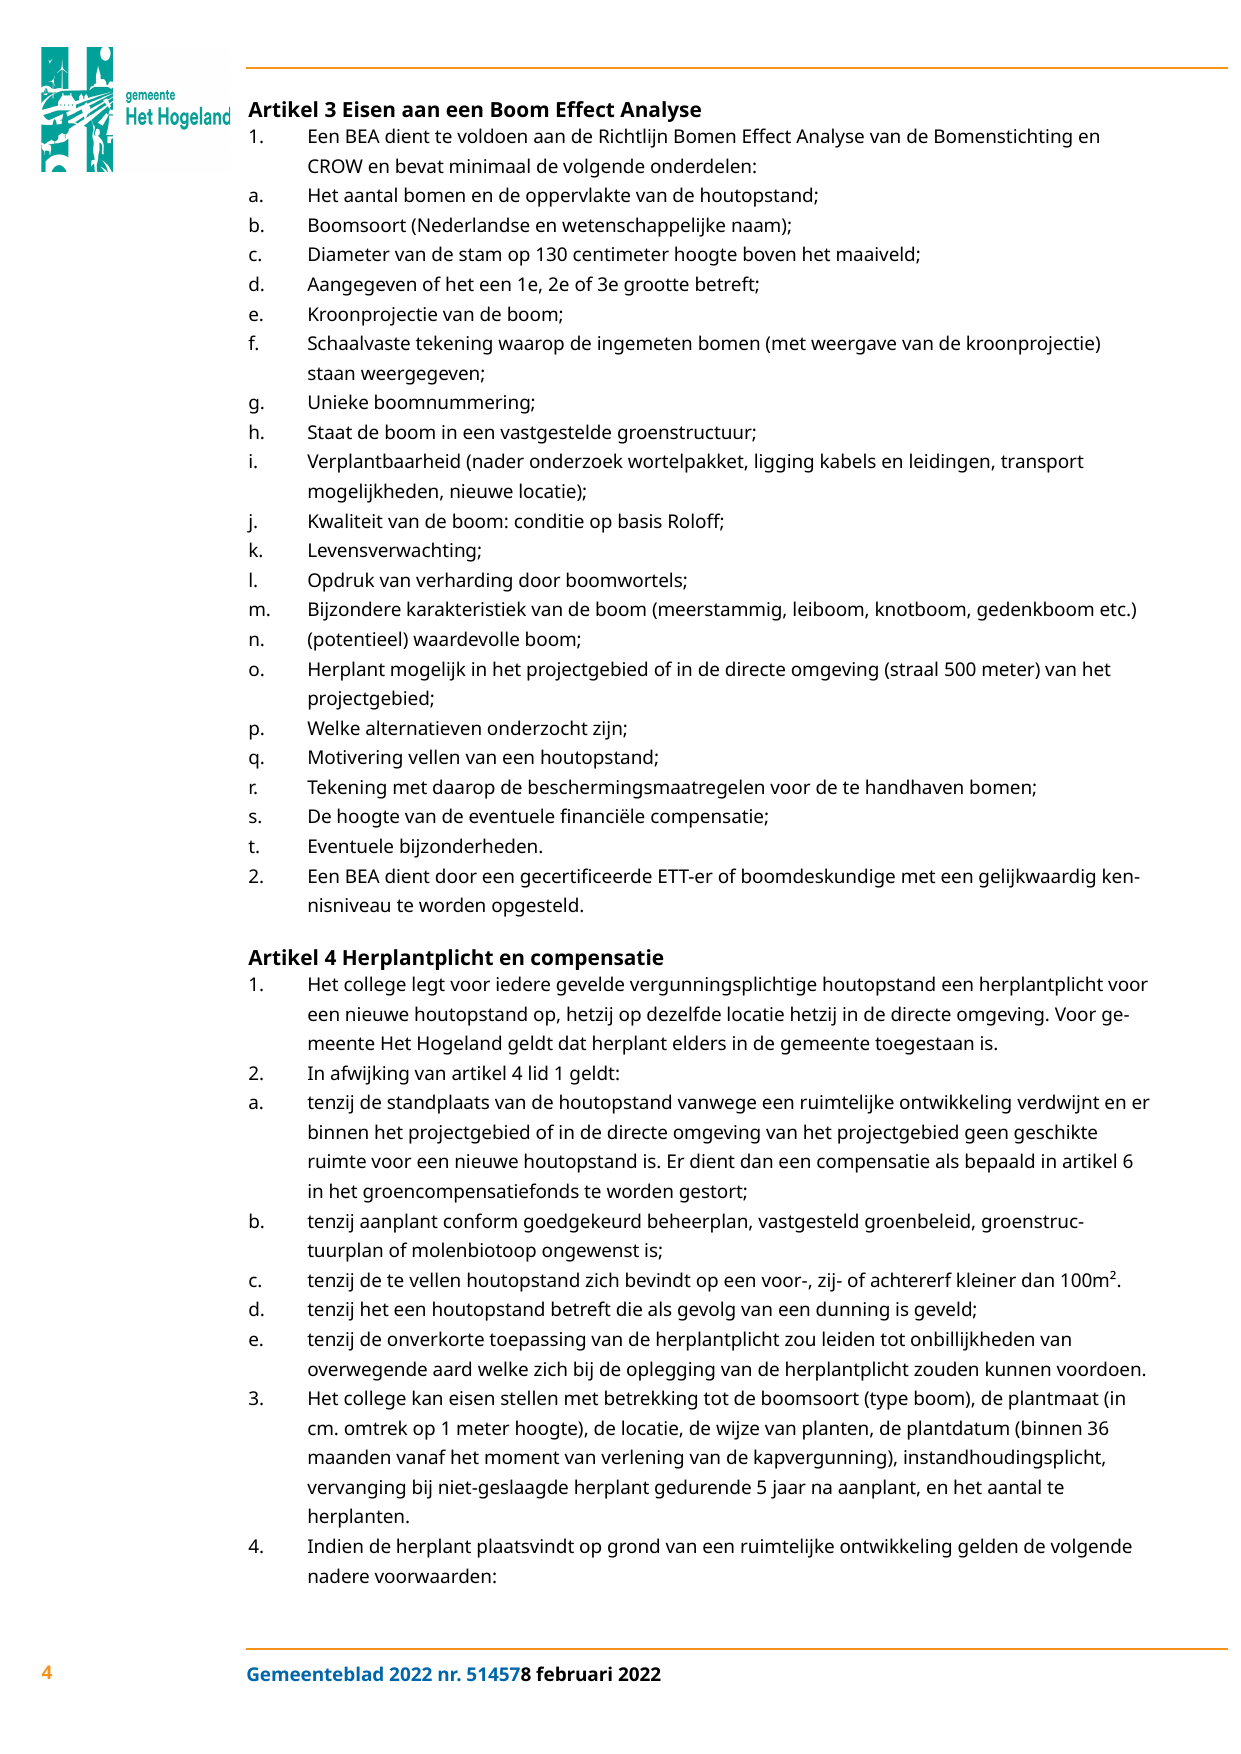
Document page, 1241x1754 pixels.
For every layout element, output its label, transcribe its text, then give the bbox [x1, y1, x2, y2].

list De hoogte van de eventuele financiële compensatie; [248, 804, 1152, 829]
list Verplantbaarheid (nader onderzoek wortelpakket, ligging kabels en leidingen, transport mogelijkheden, nieuwe locatie); [248, 449, 1152, 504]
list Unieke boomnummering; [248, 389, 1152, 415]
list Kwaliteit van de boom: conditie op basis Roloff; [248, 508, 1152, 533]
list Staat de boom in een vastgestelde groenstructuur; [248, 419, 1152, 445]
list Een BEA dient te voldoen aan de Richtlijn Bomen Effect Analyse van de Bomenstichting en CROW en bevat minimaal de volgende onderdelen: [248, 123, 1152, 178]
list tenzij de onverkorte toepassing van de herplantplicht zou leiden tot onbillijkheden van overwegende aard welke zich bij de oplegging van de herplantplicht zouden kunnen voordoen. [248, 1326, 1152, 1382]
list Het college kan eisen stellen met betrekking tot de boomsoort (type boom), de plantmaat (in cm. omtrek op 1 meter hoogte), de locatie, de wijze van planten, de plantdatum (binnen 36 maanden vanaf het moment van verlening van de kapvergunning), instandhoudingsplicht, vervanging bij niet-geslaagde herplant gedurende 5 jaar na aanplant, en het aantal te herplanten. [248, 1385, 1152, 1529]
list Indien de herplant plaatsvindt op grond van een ruimtelijke ontwikkeling gelden de volgende nadere voorwaarden: [248, 1533, 1152, 1589]
list Herplant mogelijk in het projectgebied of in de directe omgeving (straal 500 meter) van het projectgebied; [248, 656, 1152, 711]
list Het college legt voor iedere gevelde vergunningsplichtige houtopstand een herplantplicht voor een nieuwe houtopstand op, hetzij op dezelfde locatie hetzij in de directe omgeving. Voor ge-meente Het Hogeland geldt dat herplant elders in de gemeente toegestaan is. [248, 971, 1152, 1056]
list Aangegeven of het een 1e, 2e of 3e grootte betreft; [248, 271, 1152, 297]
list Welke alternatieven onderzocht zijn; [248, 715, 1152, 741]
list Kroonprojectie van de boom; [248, 301, 1152, 326]
list Tekening met daarop de beschermingsmaatregelen voor de te handhaven bomen; [248, 774, 1152, 800]
list Een BEA dient door een gecertificeerde ETT-er of boomdeskundige met een gelijkwaardig ken-nisniveau te worden opgesteld. [248, 863, 1152, 918]
text Artikel 4 Herplantplicht en compensatie [248, 943, 1152, 971]
list Levensverwachting; [248, 537, 1152, 563]
list tenzij de te vellen houtopstand zich bevindt op een voor-, zij- of achtererf kleiner dan 100m². [248, 1267, 1152, 1293]
list Eventuele bijzonderheden. [248, 833, 1152, 859]
list tenzij het een houtopstand betreft die als gevolg van een dunning is geveld; [248, 1297, 1152, 1322]
list tenzij aanplant conform goedgekeurd beheerplan, vastgesteld groenbeleid, groenstruc-tuurplan of molenbiotoop ongewenst is; [248, 1208, 1152, 1263]
list (potentieel) waardevolle boom; [248, 626, 1152, 652]
picture [41, 47, 231, 172]
list tenzij de standplaats van de houtopstand vanwege een ruimtelijke ontwikkeling verdwijnt en er binnen het projectgebied of in de directe omgeving van het projectgebied geen geschikte ruimte voor een nieuwe houtopstand is. Er dient dan een compensatie als bepaald in artikel 6 in het groencompensatiefonds te worden gestort; [248, 1089, 1152, 1204]
list Bijzondere karakteristiek van de boom (meerstammig, leiboom, knotboom, gedenkboom etc.) [248, 597, 1152, 622]
list Opdruk van verharding door boomwortels; [248, 567, 1152, 593]
list Schaalvaste tekening waarop de ingemeten bomen (met weergave van de kroonprojectie) staan weergegeven; [248, 330, 1152, 386]
list Het aantal bomen en de oppervlakte van de houtopstand; [248, 182, 1152, 208]
list In afwijking van artikel 4 lid 1 geldt: [248, 1060, 1152, 1086]
list Boomsoort (Nederlandse en wetenschappelijke naam); [248, 212, 1152, 238]
list Diameter van de stam op 130 centimeter hoogte boven het maaiveld; [248, 242, 1152, 267]
list Motivering vellen van een houtopstand; [248, 744, 1152, 770]
text Artikel 3 Eisen aan een Boom Effect Analyse [248, 95, 1152, 123]
